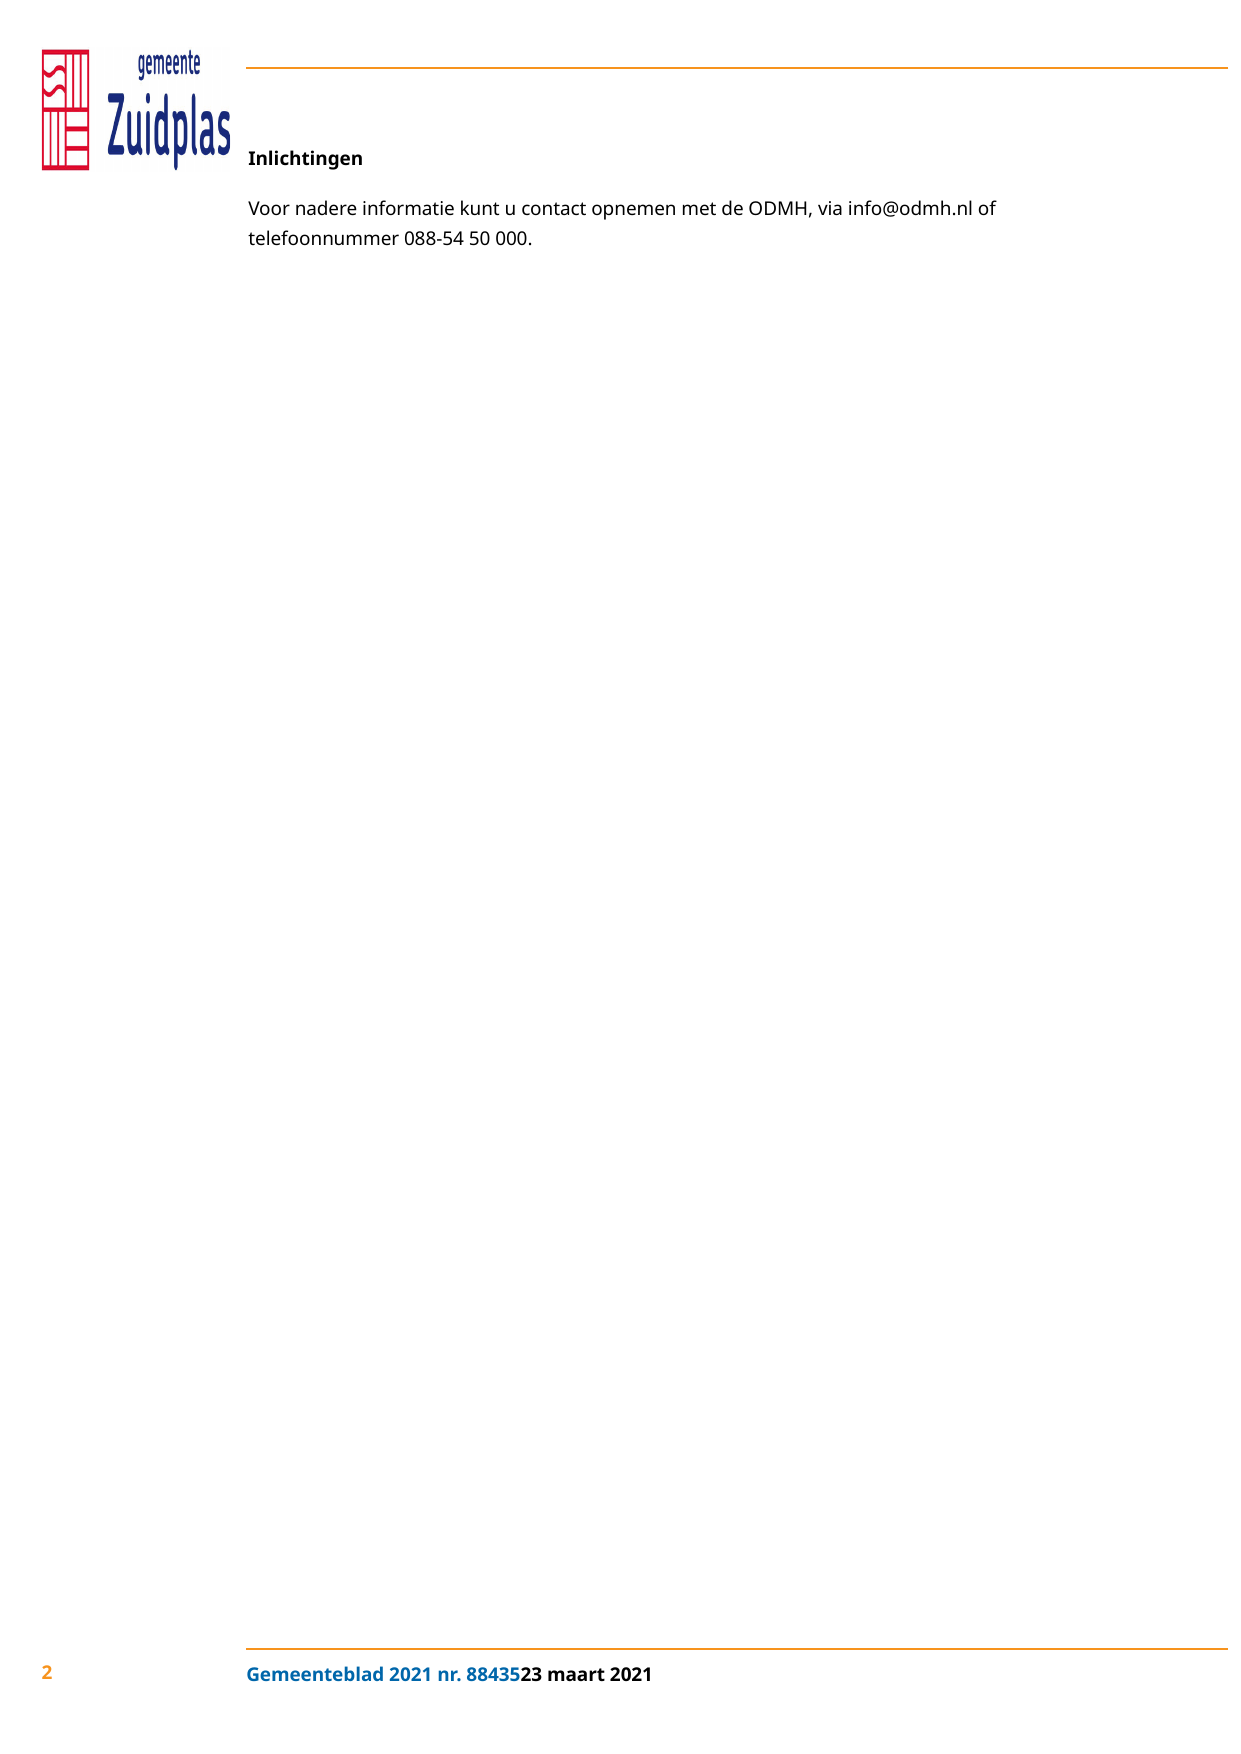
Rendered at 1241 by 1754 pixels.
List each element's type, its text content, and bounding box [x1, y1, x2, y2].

picture [41, 47, 231, 172]
text Inlichtingen [248, 145, 1152, 171]
text Voor nadere informatie kunt u contact opnemen met de ODMH, via info@odmh.nl of telefoonnummer 088-54 50 000. [248, 196, 1152, 251]
